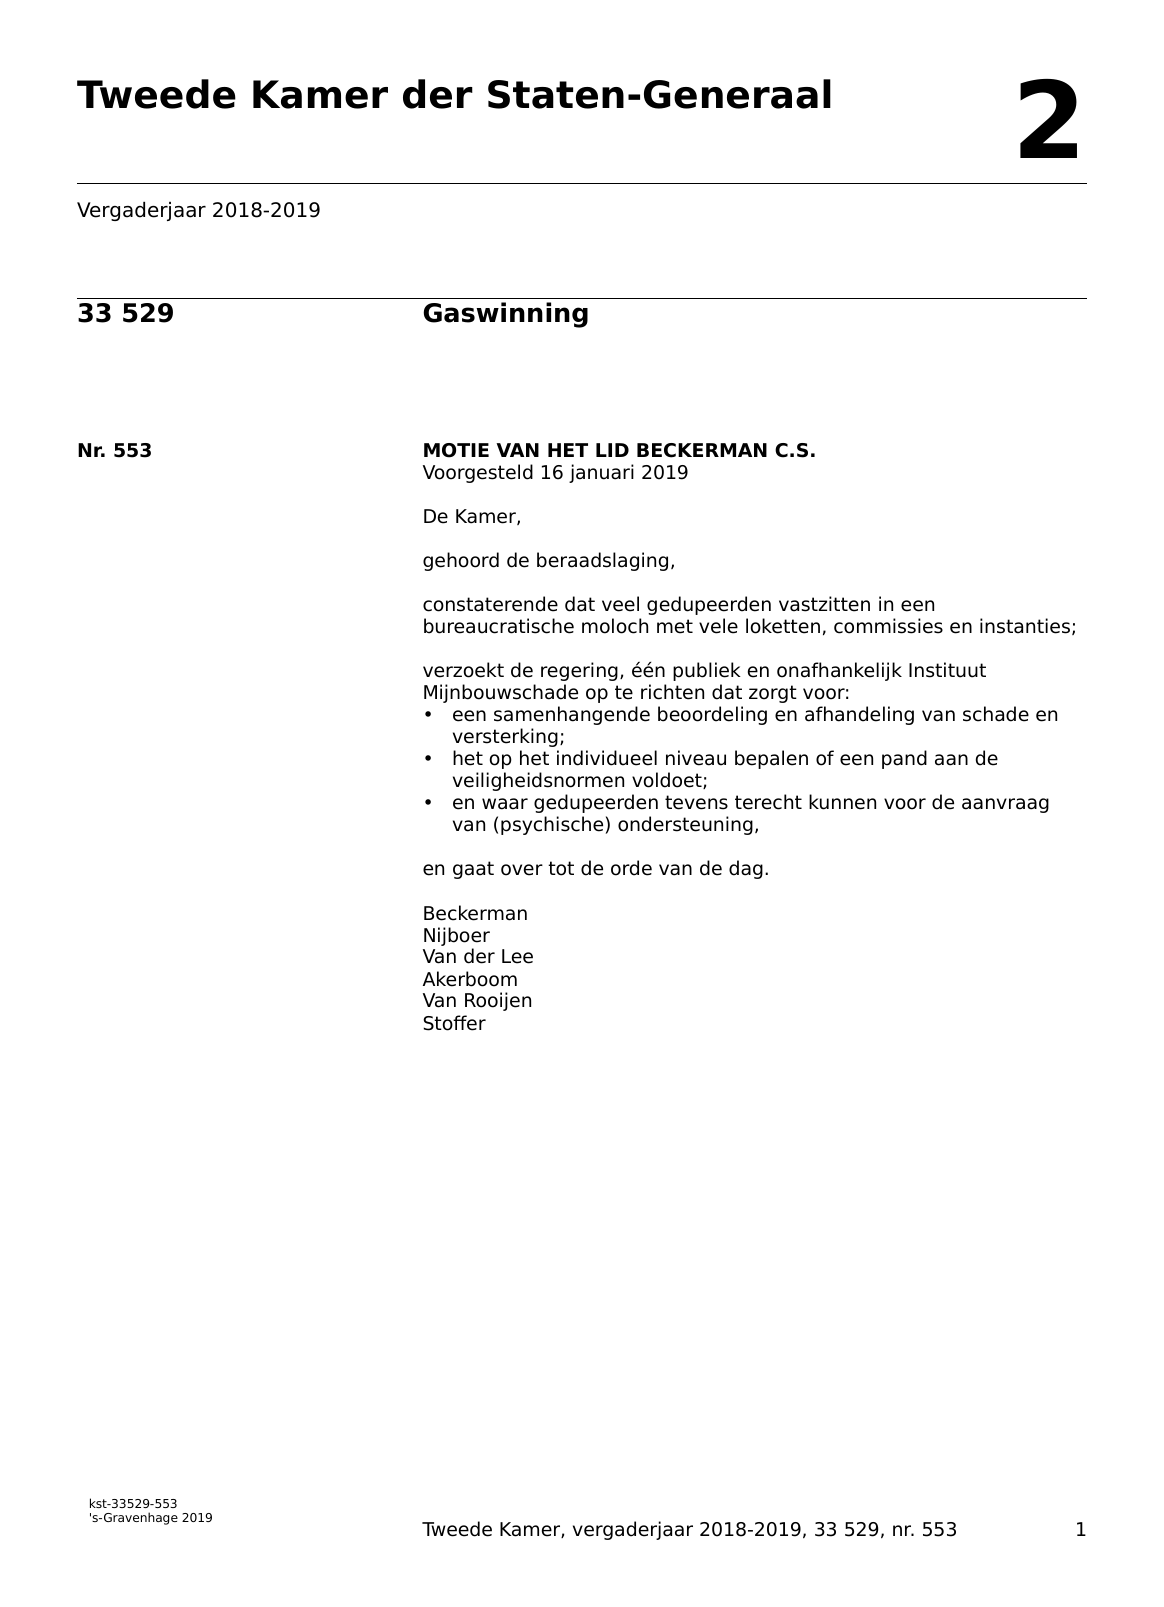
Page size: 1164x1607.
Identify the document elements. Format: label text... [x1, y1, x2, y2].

text gehoord de beraadslaging, [422, 550, 1087, 572]
text • en waar gedupeerden tevens terecht kunnen voor de aanvraag van (psychische) ondersteuning, [422, 792, 1087, 836]
text kst-33529-553 [88, 1497, 323, 1511]
text Nijboer [422, 924, 1087, 946]
subtitle 33 529 Gaswinning [77, 299, 1087, 329]
text Voorgesteld 16 januari 2019 [422, 462, 1087, 484]
subtitle Nr. 553 MOTIE VAN HET LID BECKERMAN C.S. [77, 440, 1087, 462]
text verzoekt de regering, één publiek en onafhankelijk Instituut Mijnbouwschade op te richten dat zorgt voor: [422, 660, 1087, 704]
text Stoffer [422, 1012, 1087, 1034]
text Van der Lee [422, 946, 1087, 968]
text constaterende dat veel gedupeerden vastzitten in een bureaucratische moloch met vele loketten, commissies en instanties; [422, 594, 1087, 638]
text en gaat over tot de orde van de dag. [422, 858, 1087, 880]
table_cell Vergaderjaar 2018-2019 [77, 184, 1087, 298]
table_header Tweede Kamer der Staten-Generaal [77, 59, 886, 183]
text • het op het individueel niveau bepalen of een pand aan de veiligheidsnormen voldoet; [422, 748, 1087, 792]
text Akerboom [422, 968, 1087, 990]
text De Kamer, [422, 506, 1087, 528]
text Beckerman [422, 902, 1087, 924]
table_header 2 [886, 59, 1087, 183]
text • een samenhangende beoordeling en afhandeling van schade en versterking; [422, 704, 1087, 748]
text 's-Gravenhage 2019 [88, 1511, 323, 1525]
text Van Rooijen [422, 990, 1087, 1012]
